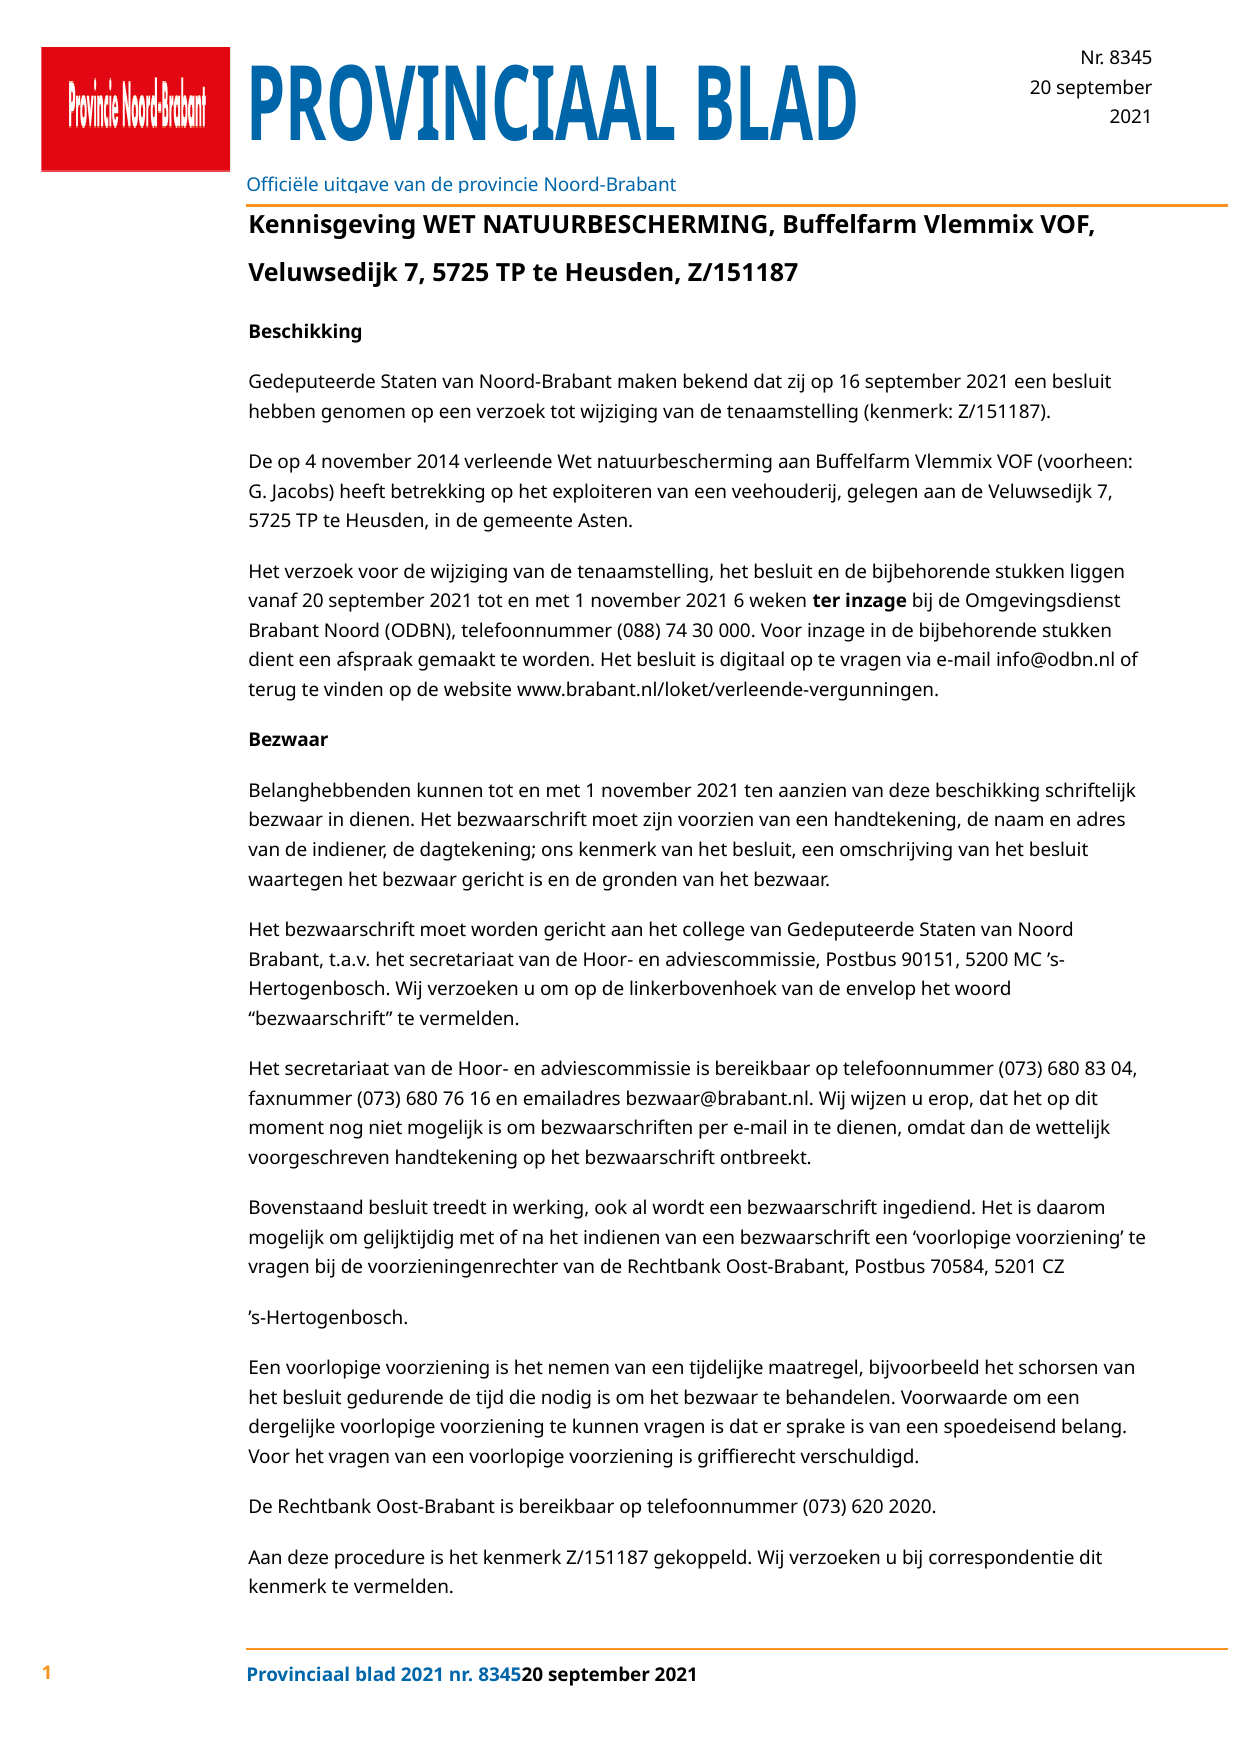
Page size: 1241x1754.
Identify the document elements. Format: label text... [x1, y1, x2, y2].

text Een voorlopige voorziening is het nemen van een tijdelijke maatregel, bijvoorbeeld het schorsen van het besluit gedurende de tijd die nodig is om het bezwaar te behandelen. Voorwaarde om een dergelijke voorlopige voorziening te kunnen vragen is dat er sprake is van een spoedeisend belang. Voor het vragen van een voorlopige voorziening is griffierecht verschuldigd. [248, 1354, 1152, 1469]
text Het verzoek voor de wijziging van de tenaamstelling, het besluit en de bijbehorende stukken liggen vanaf 20 september 2021 tot en met 1 november 2021 6 weken ter inzage bij de Omgevingsdienst Brabant Noord (ODBN), telefoonnummer (088) 74 30 000. Voor inzage in de bijbehorende stukken dient een afspraak gemaakt te worden. Het besluit is digitaal op te vragen via e-mail info@odbn.nl of terug te vinden op de website www.brabant.nl/loket/verleende-vergunningen. [248, 558, 1152, 702]
text Gedeputeerde Staten van Noord-Brabant maken bekend dat zij op 16 september 2021 een besluit hebben genomen op een verzoek tot wijziging van de tenaamstelling (kenmerk: Z/151187). [248, 368, 1152, 424]
text Het bezwaarschrift moet worden gericht aan het college van Gedeputeerde Staten van Noord Brabant, t.a.v. het secretariaat van de Hoor- en adviescommissie, Postbus 90151, 5200 MC ’s-Hertogenbosch. Wij verzoeken u om op de linkerbovenhoek van de envelop het woord “bezwaarschrift” te vermelden. [248, 916, 1152, 1031]
text Beschikking [248, 318, 1152, 344]
text Bovenstaand besluit treedt in werking, ook al wordt een bezwaarschrift ingediend. Het is daarom mogelijk om gelijktijdig met of na het indienen van een bezwaarschrift een ‘voorlopige voorziening’ te vragen bij de voorzieningenrechter van de Rechtbank Oost-Brabant, Postbus 70584, 5201 CZ [248, 1194, 1152, 1279]
text Kennisgeving WET NATUURBESCHERMING, Buffelfarm Vlemmix VOF, Veluwsedijk 7, 5725 TP te Heusden, Z/151187 [248, 207, 1152, 288]
text Belanghebbenden kunnen tot en met 1 november 2021 ten aanzien van deze beschikking schriftelijk bezwaar in dienen. Het bezwaarschrift moet zijn voorzien van een handtekening, de naam en adres van de indiener, de dagtekening; ons kenmerk van het besluit, een omschrijving van het besluit waartegen het bezwaar gericht is en de gronden van het bezwaar. [248, 777, 1152, 892]
picture [41, 47, 231, 172]
text Aan deze procedure is het kenmerk Z/151187 gekoppeld. Wij verzoeken u bij correspondentie dit kenmerk te vermelden. [248, 1544, 1152, 1599]
text ’s-Hertogenbosch. [248, 1304, 1152, 1330]
text De Rechtbank Oost-Brabant is bereikbaar op telefoonnummer (073) 620 2020. [248, 1494, 1152, 1519]
text Het secretariaat van de Hoor- en adviescommissie is bereikbaar op telefoonnummer (073) 680 83 04, faxnummer (073) 680 76 16 en emailadres bezwaar@brabant.nl. Wij wijzen u erop, dat het op dit moment nog niet mogelijk is om bezwaarschriften per e-mail in te dienen, omdat dan de wettelijk voorgeschreven handtekening op het bezwaarschrift ontbreekt. [248, 1055, 1152, 1170]
text De op 4 november 2014 verleende Wet natuurbescherming aan Buffelfarm Vlemmix VOF (voorheen: G. Jacobs) heeft betrekking op het exploiteren van een veehouderij, gelegen aan de Veluwsedijk 7, 5725 TP te Heusden, in de gemeente Asten. [248, 448, 1152, 533]
text Bezwaar [248, 727, 1152, 752]
